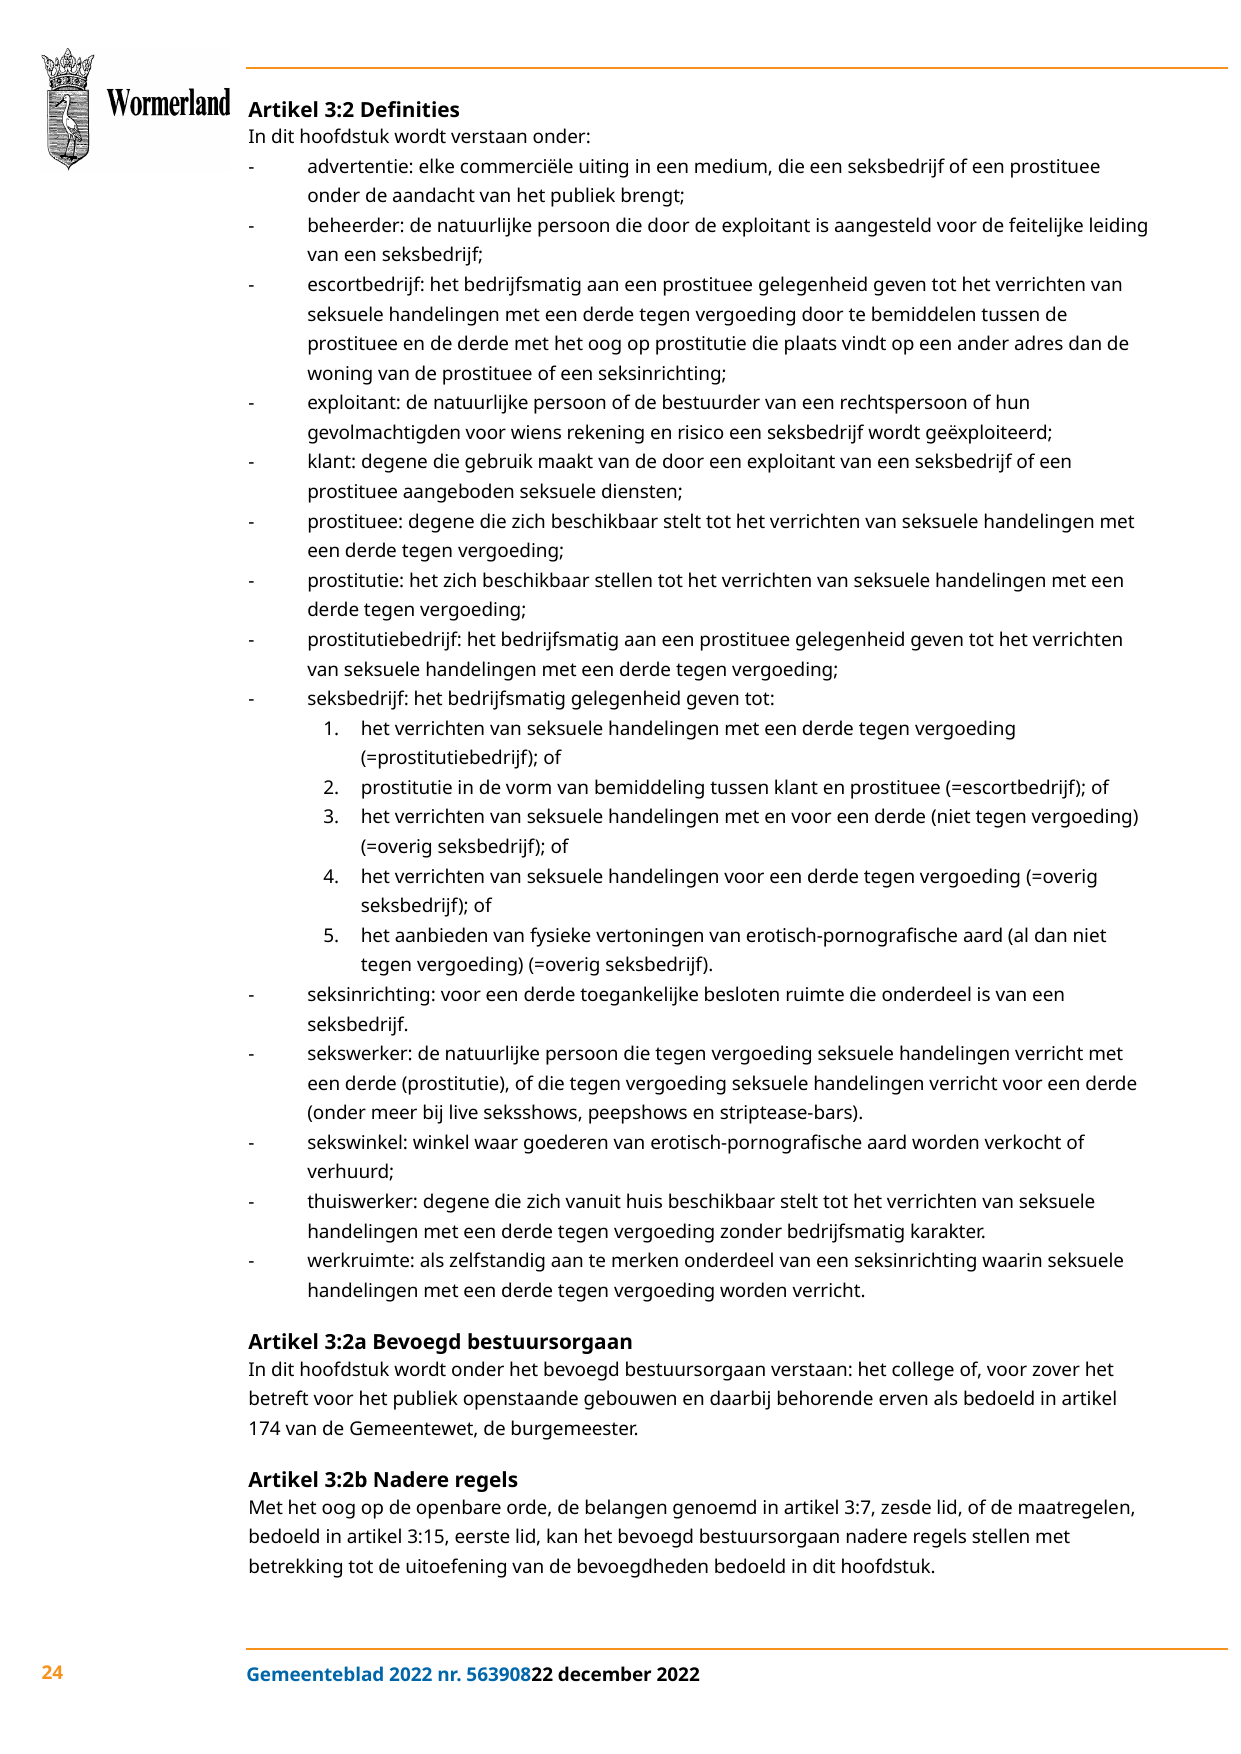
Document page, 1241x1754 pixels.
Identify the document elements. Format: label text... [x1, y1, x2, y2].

list het aanbieden van fysieke vertoningen van erotisch-pornografische aard (al dan niet tegen vergoeding) (=overig seksbedrijf). [323, 922, 1152, 977]
list sekswerker: de natuurlijke persoon die tegen vergoeding seksuele handelingen verricht met een derde (prostitutie), of die tegen vergoeding seksuele handelingen verricht voor een derde (onder meer bij live seksshows, peepshows en striptease-bars). [248, 1040, 1152, 1125]
list seksbedrijf: het bedrijfsmatig gelegenheid geven tot: [248, 685, 1152, 711]
list het verrichten van seksuele handelingen met en voor een derde (niet tegen vergoeding) (=overig seksbedrijf); of [323, 804, 1152, 859]
list advertentie: elke commerciële uiting in een medium, die een seksbedrijf of een prostituee onder de aandacht van het publiek brengt; [248, 153, 1152, 208]
text In dit hoofdstuk wordt onder het bevoegd bestuursorgaan verstaan: het college of, voor zover het betreft voor het publiek openstaande gebouwen en daarbij behorende erven als bedoeld in artikel 174 van de Gemeentewet, de burgemeester. [248, 1356, 1152, 1441]
list prostitutie: het zich beschikbaar stellen tot het verrichten van seksuele handelingen met een derde tegen vergoeding; [248, 567, 1152, 622]
list het verrichten van seksuele handelingen met een derde tegen vergoeding (=prostitutiebedrijf); of [323, 715, 1152, 770]
list sekswinkel: winkel waar goederen van erotisch-pornografische aard worden verkocht of verhuurd; [248, 1129, 1152, 1184]
list prostitutie in de vorm van bemiddeling tussen klant en prostituee (=escortbedrijf); of [323, 774, 1152, 800]
list beheerder: de natuurlijke persoon die door de exploitant is aangesteld voor de feitelijke leiding van een seksbedrijf; [248, 212, 1152, 267]
list klant: degene die gebruik maakt van de door een exploitant van een seksbedrijf of een prostituee aangeboden seksuele diensten; [248, 449, 1152, 504]
list exploitant: de natuurlijke persoon of de bestuurder van een rechtspersoon of hun gevolmachtigden voor wiens rekening en risico een seksbedrijf wordt geëxploiteerd; [248, 389, 1152, 445]
list prostitutiebedrijf: het bedrijfsmatig aan een prostituee gelegenheid geven tot het verrichten van seksuele handelingen met een derde tegen vergoeding; [248, 626, 1152, 681]
text Artikel 3:2a Bevoegd bestuursorgaan [248, 1327, 1152, 1356]
list werkruimte: als zelfstandig aan te merken onderdeel van een seksinrichting waarin seksuele handelingen met een derde tegen vergoeding worden verricht. [248, 1247, 1152, 1303]
list seksinrichting: voor een derde toegankelijke besloten ruimte die onderdeel is van een seksbedrijf. [248, 981, 1152, 1036]
picture [41, 47, 231, 172]
text In dit hoofdstuk wordt verstaan onder: [248, 123, 1152, 149]
list escortbedrijf: het bedrijfsmatig aan een prostituee gelegenheid geven tot het verrichten van seksuele handelingen met een derde tegen vergoeding door te bemiddelen tussen de prostituee en de derde met het oog op prostitutie die plaats vindt op een ander adres dan de woning van de prostituee of een seksinrichting; [248, 271, 1152, 386]
list het verrichten van seksuele handelingen voor een derde tegen vergoeding (=overig seksbedrijf); of [323, 863, 1152, 918]
list thuiswerker: degene die zich vanuit huis beschikbaar stelt tot het verrichten van seksuele handelingen met een derde tegen vergoeding zonder bedrijfsmatig karakter. [248, 1188, 1152, 1243]
list prostituee: degene die zich beschikbaar stelt tot het verrichten van seksuele handelingen met een derde tegen vergoeding; [248, 508, 1152, 563]
text Artikel 3:2b Nadere regels [248, 1465, 1152, 1494]
text Artikel 3:2 Definities [248, 95, 1152, 123]
text Met het oog op de openbare orde, de belangen genoemd in artikel 3:7, zesde lid, of de maatregelen, bedoeld in artikel 3:15, eerste lid, kan het bevoegd bestuursorgaan nadere regels stellen met betrekking tot de uitoefening van de bevoegdheden bedoeld in dit hoofdstuk. [248, 1494, 1152, 1579]
